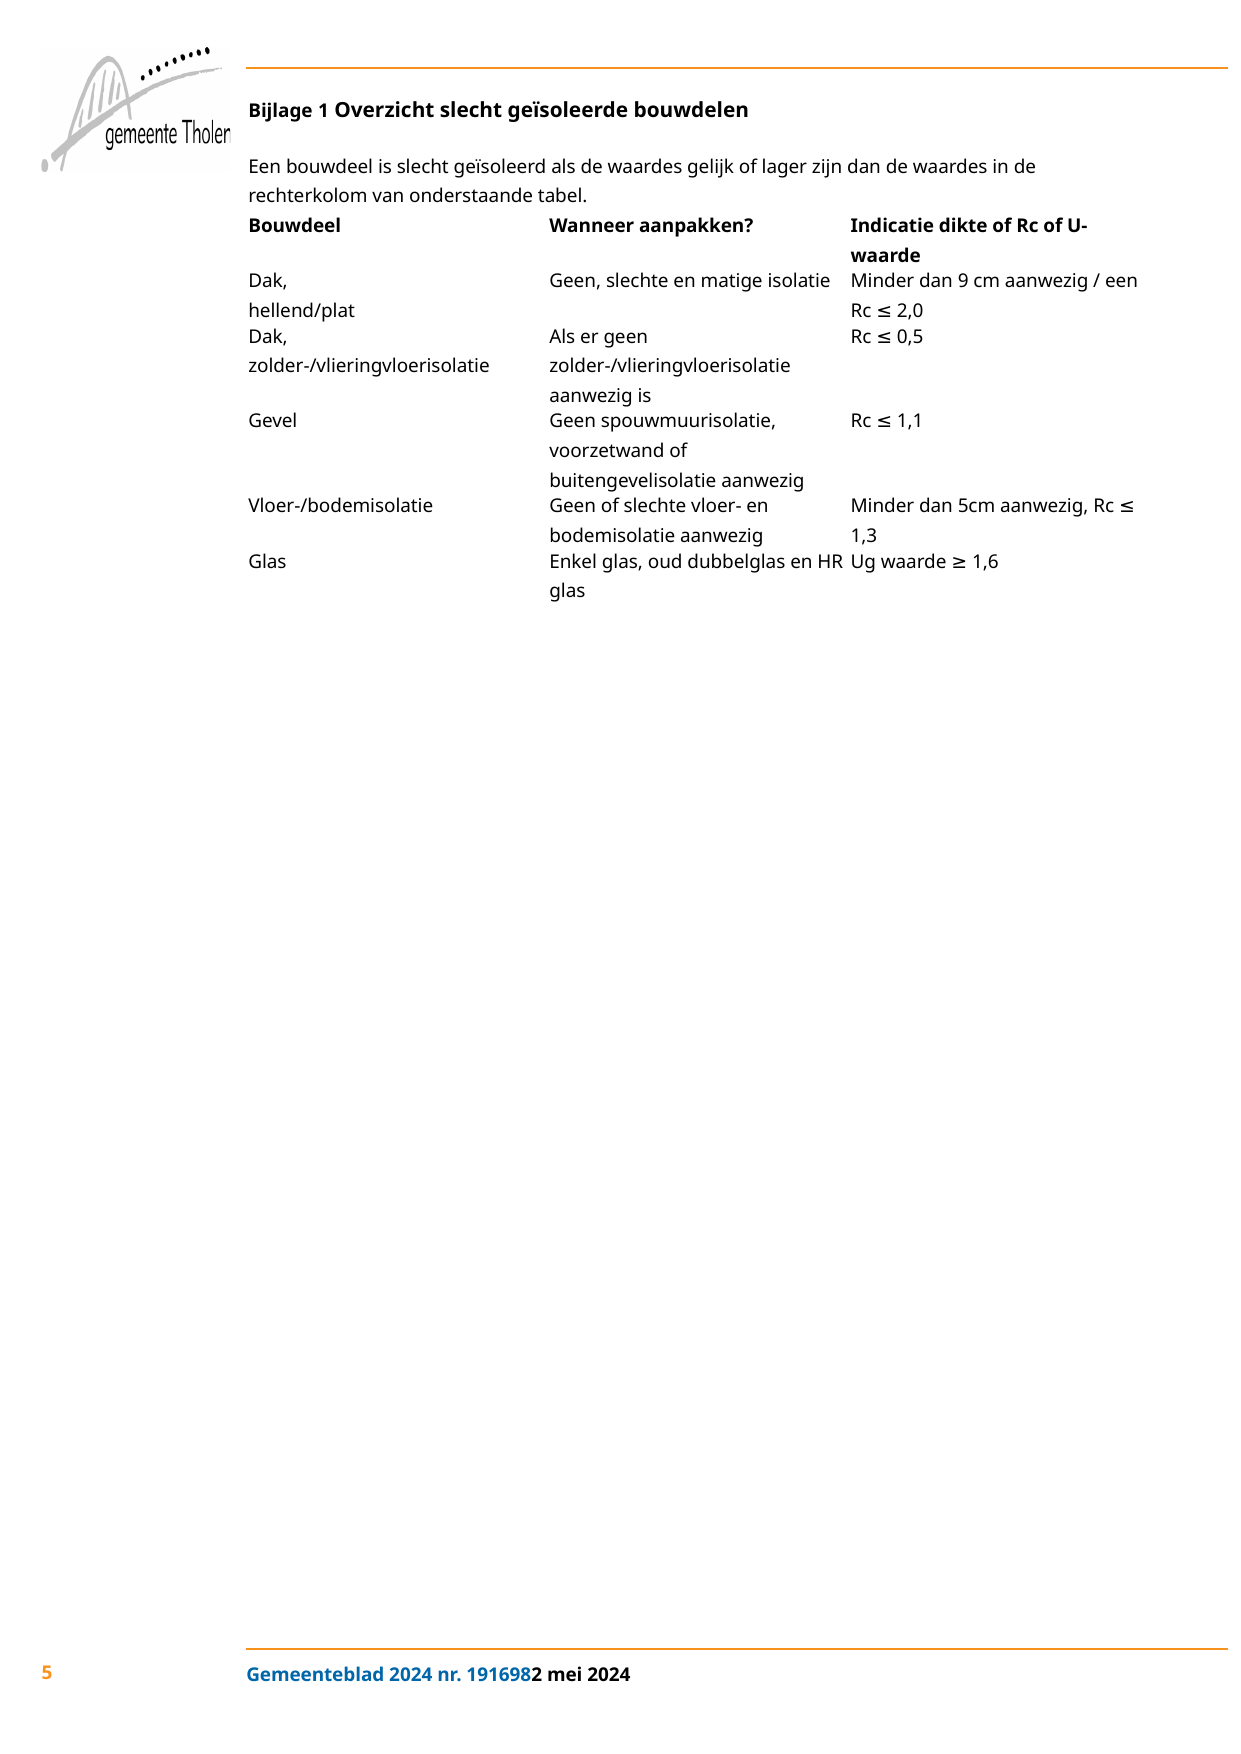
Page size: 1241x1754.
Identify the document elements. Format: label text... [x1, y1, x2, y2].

table_cell Gevel [248, 408, 549, 493]
table_cell Geen spouwmuurisolatie, voorzetwand of buitengevelisolatie aanwezig [549, 408, 850, 493]
table_cell Ug waarde ≥ 1,6 [850, 548, 1152, 603]
table_header Wanneer aanpakken? [549, 212, 850, 267]
table_header Bouwdeel [248, 212, 549, 267]
picture [41, 47, 231, 172]
table_cell Vloer-/bodemisolatie [248, 493, 549, 548]
table_cell Glas [248, 548, 549, 603]
table_cell Geen, slechte en matige isolatie [549, 268, 850, 323]
table_header Indicatie dikte of Rc of U-waarde [850, 212, 1152, 267]
table_cell Als er geen zolder-/vlieringvloerisolatie aanwezig is [549, 323, 850, 408]
text Een bouwdeel is slecht geïsoleerd als de waardes gelijk of lager zijn dan de waardes in de rechterkolom van onderstaande tabel. [248, 153, 1152, 208]
table_cell Dak, zolder-/vlieringvloerisolatie [248, 323, 549, 408]
table_cell Enkel glas, oud dubbelglas en HR glas [549, 548, 850, 603]
table_cell Minder dan 5cm aanwezig, Rc ≤ 1,3 [850, 493, 1152, 548]
text Bijlage 1 Overzicht slecht geïsoleerde bouwdelen [248, 95, 1152, 123]
table_cell Rc ≤ 0,5 [850, 323, 1152, 408]
table_cell Minder dan 9 cm aanwezig / een Rc ≤ 2,0 [850, 268, 1152, 323]
table_cell Geen of slechte vloer- en bodemisolatie aanwezig [549, 493, 850, 548]
table_cell Rc ≤ 1,1 [850, 408, 1152, 493]
table_cell Dak, hellend/plat [248, 268, 549, 323]
